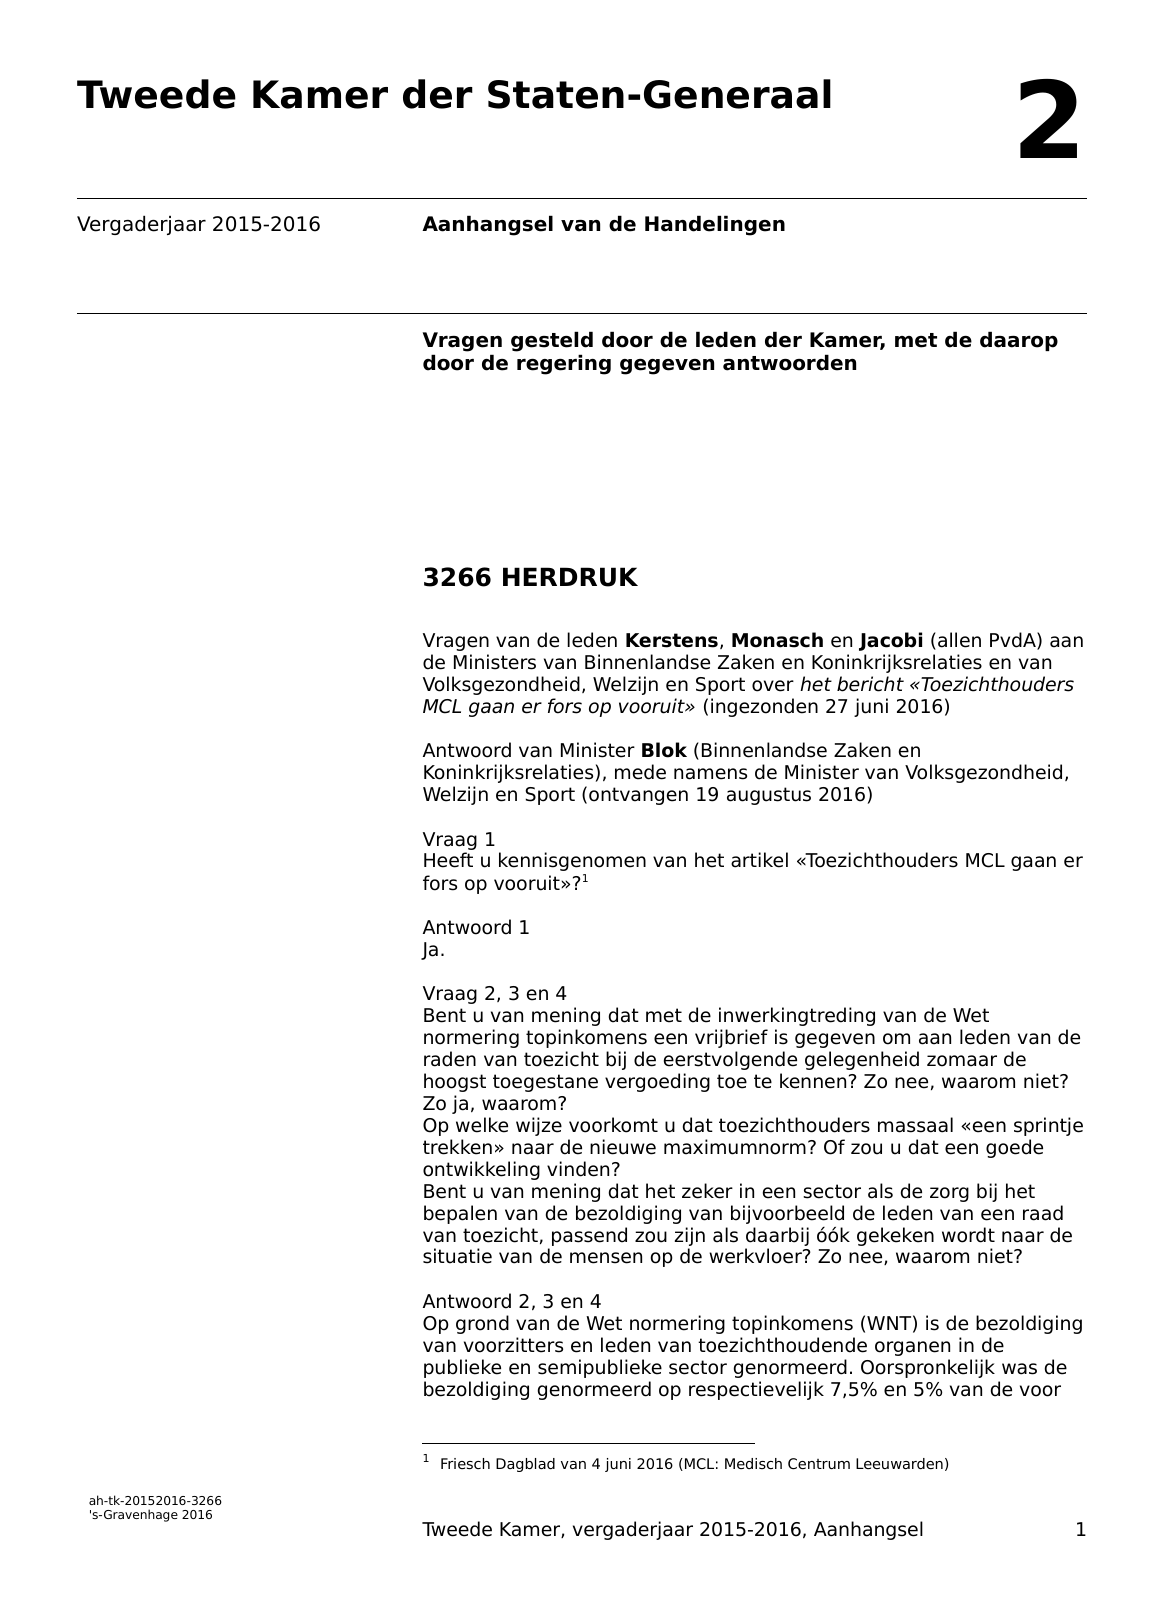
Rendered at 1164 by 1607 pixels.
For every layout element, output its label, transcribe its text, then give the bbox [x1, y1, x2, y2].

text Heeft u kennisgenomen van het artikel «Toezichthouders MCL gaan er fors op vooruit»? [422, 850, 1087, 894]
text Vragen van de leden Kerstens, Monasch en Jacobi (allen PvdA) aan de Ministers van Binnenlandse Zaken en Koninkrijksrelaties en van Volksgezondheid, Welzijn en Sport over het bericht «Toezichthouders MCL gaan er fors op vooruit» (ingezonden 27 juni 2016) [422, 630, 1087, 718]
text ah-tk-20152016-3266 [88, 1494, 323, 1508]
text Antwoord van Minister Blok (Binnenlandse Zaken en Koninkrijksrelaties), mede namens de Minister van Volksgezondheid, Welzijn en Sport (ontvangen 19 augustus 2016) [422, 740, 1087, 806]
text Friesch Dagblad van 4 juni 2016 (MCL: Medisch Centrum Leeuwarden) [422, 1452, 1087, 1474]
text Bent u van mening dat met de inwerkingtreding van de Wet normering topinkomens een vrijbrief is gegeven om aan leden van de raden van toezicht bij de eerstvolgende gelegenheid zomaar de hoogst toegestane vergoeding toe te kennen? Zo nee, waarom niet? Zo ja, waarom? [422, 1005, 1087, 1114]
text Ja. [422, 938, 1087, 961]
text Antwoord 1 [422, 917, 1087, 938]
text 's-Gravenhage 2016 [88, 1508, 323, 1522]
table_header 2 [886, 59, 1087, 198]
text Bent u van mening dat het zeker in een sector als de zorg bij het bepalen van de bezoldiging van bijvoorbeeld de leden van een raad van toezicht, passend zou zijn als daarbij óók gekeken wordt naar de situatie van de mensen op de werkvloer? Zo nee, waarom niet? [422, 1181, 1087, 1268]
table_cell [77, 314, 422, 375]
text Op welke wijze voorkomt u dat toezichthouders massaal «een sprintje trekken» naar de nieuwe maximumnorm? Of zou u dat een goede ontwikkeling vinden? [422, 1114, 1087, 1181]
table_cell Aanhangsel van de Handelingen [422, 199, 1087, 313]
text Op grond van de Wet normering topinkomens (WNT) is de bezoldiging van voorzitters en leden van toezichthoudende organen in de publieke en semipublieke sector genormeerd. Oorspronkelijk was de bezoldiging genormeerd op respectievelijk 7,5% en 5% van de voor [422, 1313, 1087, 1401]
table_cell Vergaderjaar 2015-2016 [77, 199, 422, 313]
text Vraag 1 [422, 828, 1087, 850]
table_header Tweede Kamer der Staten-Generaal [77, 59, 886, 198]
table_cell Vragen gesteld door de leden der Kamer, met de daarop door de regering gegeven antwoorden [422, 314, 1087, 375]
text Antwoord 2, 3 en 4 [422, 1291, 1087, 1313]
text 3266 HERDRUK [422, 563, 1087, 592]
text Vraag 2, 3 en 4 [422, 983, 1087, 1005]
